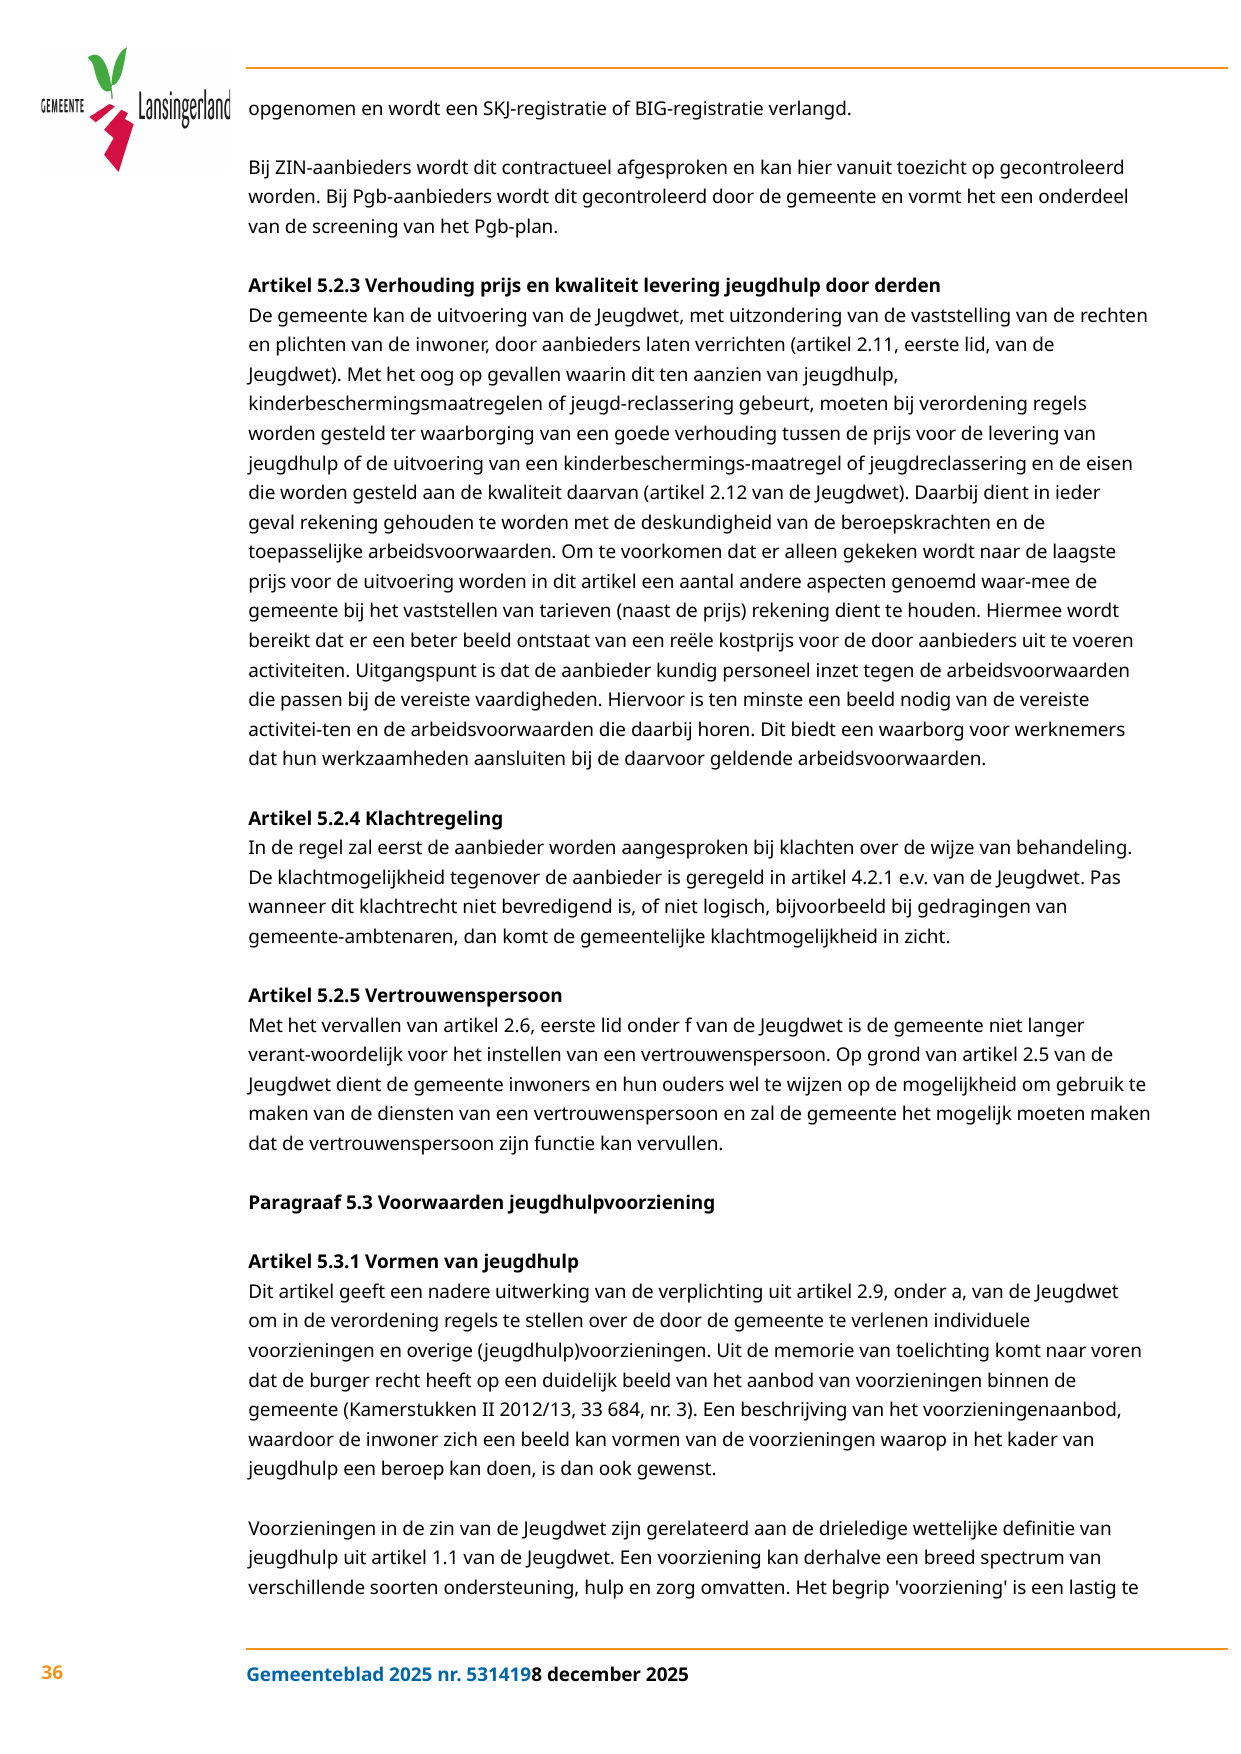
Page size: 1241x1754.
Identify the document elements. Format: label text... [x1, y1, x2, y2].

text Voorzieningen in de zin van de Jeugdwet zijn gerelateerd aan de drieledige wettelijke definitie van jeugdhulp uit artikel 1.1 van de Jeugdwet. Een voorziening kan derhalve een breed spectrum van verschillende soorten ondersteuning, hulp en zorg omvatten. Het begrip 'voorziening' is een lastig te [248, 1515, 1152, 1600]
text Met het vervallen van artikel 2.6, eerste lid onder f van de Jeugdwet is de gemeente niet langer verant-woordelijk voor het instellen van een vertrouwenspersoon. Op grond van artikel 2.5 van de Jeugdwet dient de gemeente inwoners en hun ouders wel te wijzen op de mogelijkheid om gebruik te maken van de diensten van een vertrouwenspersoon en zal de gemeente het mogelijk moeten maken dat de vertrouwenspersoon zijn functie kan vervullen. [248, 1012, 1152, 1156]
text Dit artikel geeft een nadere uitwerking van de verplichting uit artikel 2.9, onder a, van de Jeugdwet om in de verordening regels te stellen over de door de gemeente te verlenen individuele voorzieningen en overige (jeugdhulp)voorzieningen. Uit de memorie van toelichting komt naar voren dat de burger recht heeft op een duidelijk beeld van het aanbod van voorzieningen binnen de gemeente (Kamerstukken II 2012/13, 33 684, nr. 3). Een beschrijving van het voorzieningenaanbod, waardoor de inwoner zich een beeld kan vormen van de voorzieningen waarop in het kader van jeugdhulp een beroep kan doen, is dan ook gewenst. [248, 1278, 1152, 1481]
text Artikel 5.2.5 Vertrouwenspersoon [248, 982, 1152, 1008]
text opgenomen en wordt een SKJ-registratie of BIG-registratie verlangd. [248, 95, 1152, 121]
text Artikel 5.2.4 Klachtregeling [248, 805, 1152, 831]
text De gemeente kan de uitvoering van de Jeugdwet, met uitzondering van de vaststelling van de rechten en plichten van de inwoner, door aanbieders laten verrichten (artikel 2.11, eerste lid, van de Jeugdwet). Met het oog op gevallen waarin dit ten aanzien van jeugdhulp, kinderbeschermingsmaatregelen of jeugd-reclassering gebeurt, moeten bij verordening regels worden gesteld ter waarborging van een goede verhouding tussen de prijs voor de levering van jeugdhulp of de uitvoering van een kinderbeschermings-maatregel of jeugdreclassering en de eisen die worden gesteld aan de kwaliteit daarvan (artikel 2.12 van de Jeugdwet). Daarbij dient in ieder geval rekening gehouden te worden met de deskundigheid van de beroepskrachten en de toepasselijke arbeidsvoorwaarden. Om te voorkomen dat er alleen gekeken wordt naar de laagste prijs voor de uitvoering worden in dit artikel een aantal andere aspecten genoemd waar-mee de gemeente bij het vaststellen van tarieven (naast de prijs) rekening dient te houden. Hiermee wordt bereikt dat er een beter beeld ontstaat van een reële kostprijs voor de door aanbieders uit te voeren activiteiten. Uitgangspunt is dat de aanbieder kundig personeel inzet tegen de arbeidsvoorwaarden die passen bij de vereiste vaardigheden. Hiervoor is ten minste een beeld nodig van de vereiste activitei-ten en de arbeidsvoorwaarden die daarbij horen. Dit biedt een waarborg voor werknemers dat hun werkzaamheden aansluiten bij de daarvoor geldende arbeidsvoorwaarden. [248, 302, 1152, 771]
picture [41, 47, 231, 172]
text Artikel 5.2.3 Verhouding prijs en kwaliteit levering jeugdhulp door derden [248, 272, 1152, 298]
text Paragraaf 5.3 Voorwaarden jeugdhulpvoorziening [248, 1189, 1152, 1215]
text In de regel zal eerst de aanbieder worden aangesproken bij klachten over de wijze van behandeling. De klachtmogelijkheid tegenover de aanbieder is geregeld in artikel 4.2.1 e.v. van de Jeugdwet. Pas wanneer dit klachtrecht niet bevredigend is, of niet logisch, bijvoorbeeld bij gedragingen van gemeente-ambtenaren, dan komt de gemeentelijke klachtmogelijkheid in zicht. [248, 834, 1152, 949]
text Artikel 5.3.1 Vormen van jeugdhulp [248, 1248, 1152, 1274]
text Bij ZIN-aanbieders wordt dit contractueel afgesproken en kan hier vanuit toezicht op gecontroleerd worden. Bij Pgb-aanbieders wordt dit gecontroleerd door de gemeente en vormt het een onderdeel van de screening van het Pgb-plan. [248, 154, 1152, 239]
